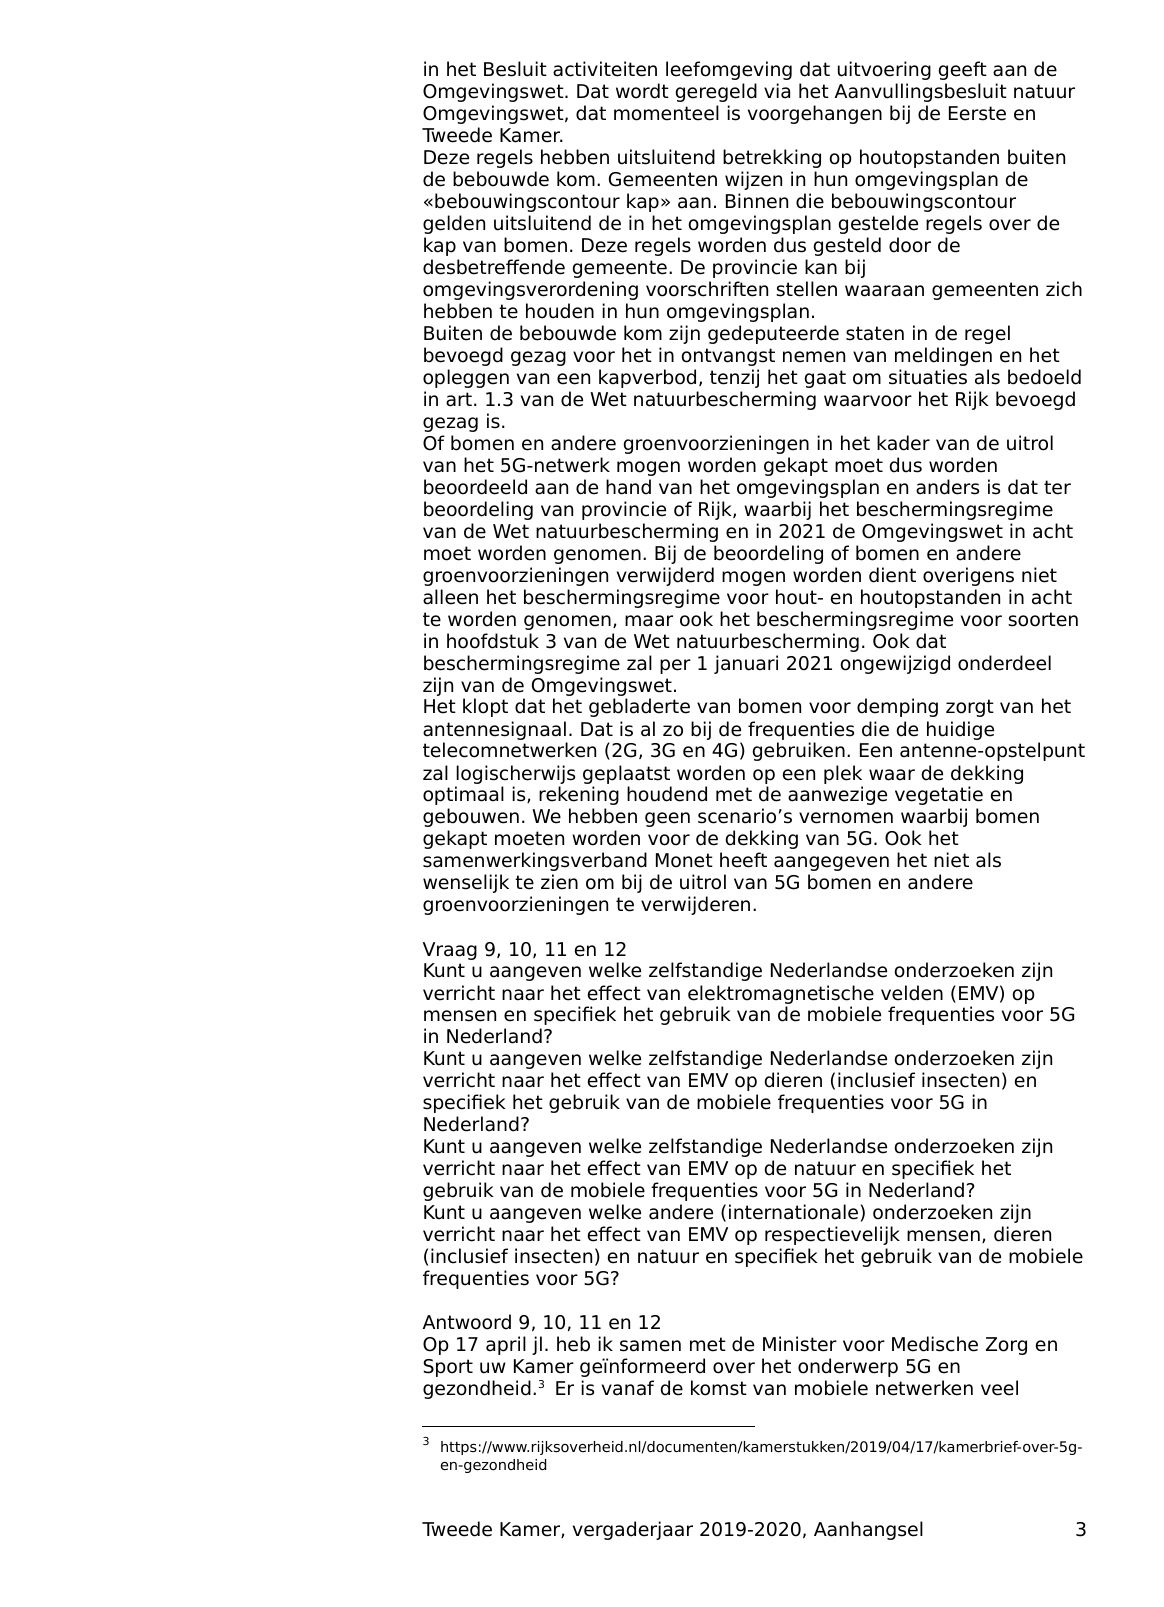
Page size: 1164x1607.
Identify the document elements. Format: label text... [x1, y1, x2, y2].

text in het Besluit activiteiten leefomgeving dat uitvoering geeft aan de Omgevingswet. Dat wordt geregeld via het Aanvullingsbesluit natuur Omgevingswet, dat momenteel is voorgehangen bij de Eerste en Tweede Kamer. [422, 59, 1087, 147]
text Kunt u aangeven welke andere (internationale) onderzoeken zijn verricht naar het effect van EMV op respectievelijk mensen, dieren (inclusief insecten) en natuur en specifiek het gebruik van de mobiele frequenties voor 5G? [422, 1202, 1087, 1290]
text Deze regels hebben uitsluitend betrekking op houtopstanden buiten de bebouwde kom. Gemeenten wijzen in hun omgevingsplan de «bebouwingscontour kap» aan. Binnen die bebouwingscontour gelden uitsluitend de in het omgevingsplan gestelde regels over de kap van bomen. Deze regels worden dus gesteld door de desbetreffende gemeente. De provincie kan bij omgevingsverordening voorschriften stellen waaraan gemeenten zich hebben te houden in hun omgevingsplan. [422, 147, 1087, 323]
text Kunt u aangeven welke zelfstandige Nederlandse onderzoeken zijn verricht naar het effect van EMV op dieren (inclusief insecten) en specifiek het gebruik van de mobiele frequenties voor 5G in Nederland? [422, 1048, 1087, 1136]
text Kunt u aangeven welke zelfstandige Nederlandse onderzoeken zijn verricht naar het effect van elektromagnetische velden (EMV) op mensen en specifiek het gebruik van de mobiele frequenties voor 5G in Nederland? [422, 960, 1087, 1048]
text Of bomen en andere groenvoorzieningen in het kader van de uitrol van het 5G-netwerk mogen worden gekapt moet dus worden beoordeeld aan de hand van het omgevingsplan en anders is dat ter beoordeling van provincie of Rijk, waarbij het beschermingsregime van de Wet natuurbescherming en in 2021 de Omgevingswet in acht moet worden genomen. Bij de beoordeling of bomen en andere groenvoorzieningen verwijderd mogen worden dient overigens niet alleen het beschermingsregime voor hout- en houtopstanden in acht te worden genomen, maar ook het beschermingsregime voor soorten in hoofdstuk 3 van de Wet natuurbescherming. Ook dat beschermingsregime zal per 1 januari 2021 ongewijzigd onderdeel zijn van de Omgevingswet. [422, 433, 1087, 696]
text Kunt u aangeven welke zelfstandige Nederlandse onderzoeken zijn verricht naar het effect van EMV op de natuur en specifiek het gebruik van de mobiele frequenties voor 5G in Nederland? [422, 1136, 1087, 1202]
text Vraag 9, 10, 11 en 12 [422, 938, 1087, 960]
text Het klopt dat het gebladerte van bomen voor demping zorgt van het antennesignaal. Dat is al zo bij de frequenties die de huidige telecomnetwerken (2G, 3G en 4G) gebruiken. Een antenne-opstelpunt zal logischerwijs geplaatst worden op een plek waar de dekking optimaal is, rekening houdend met de aanwezige vegetatie en gebouwen. We hebben geen scenario’s vernomen waarbij bomen gekapt moeten worden voor de dekking van 5G. Ook het samenwerkingsverband Monet heeft aangegeven het niet als wenselijk te zien om bij de uitrol van 5G bomen en andere groenvoorzieningen te verwijderen. [422, 696, 1087, 916]
text Op 17 april jl. heb ik samen met de Minister voor Medische Zorg en Sport uw Kamer geïnformeerd over het onderwerp 5G en gezondheid. Er is vanaf de komst van mobiele netwerken veel [422, 1334, 1087, 1400]
text https://www.rijksoverheid.nl/documenten/kamerstukken/2019/04/17/kamerbrief-over-5g-en-gezondheid [422, 1435, 1087, 1474]
text Antwoord 9, 10, 11 en 12 [422, 1312, 1087, 1334]
text Buiten de bebouwde kom zijn gedeputeerde staten in de regel bevoegd gezag voor het in ontvangst nemen van meldingen en het opleggen van een kapverbod, tenzij het gaat om situaties als bedoeld in art. 1.3 van de Wet natuurbescherming waarvoor het Rijk bevoegd gezag is. [422, 323, 1087, 433]
